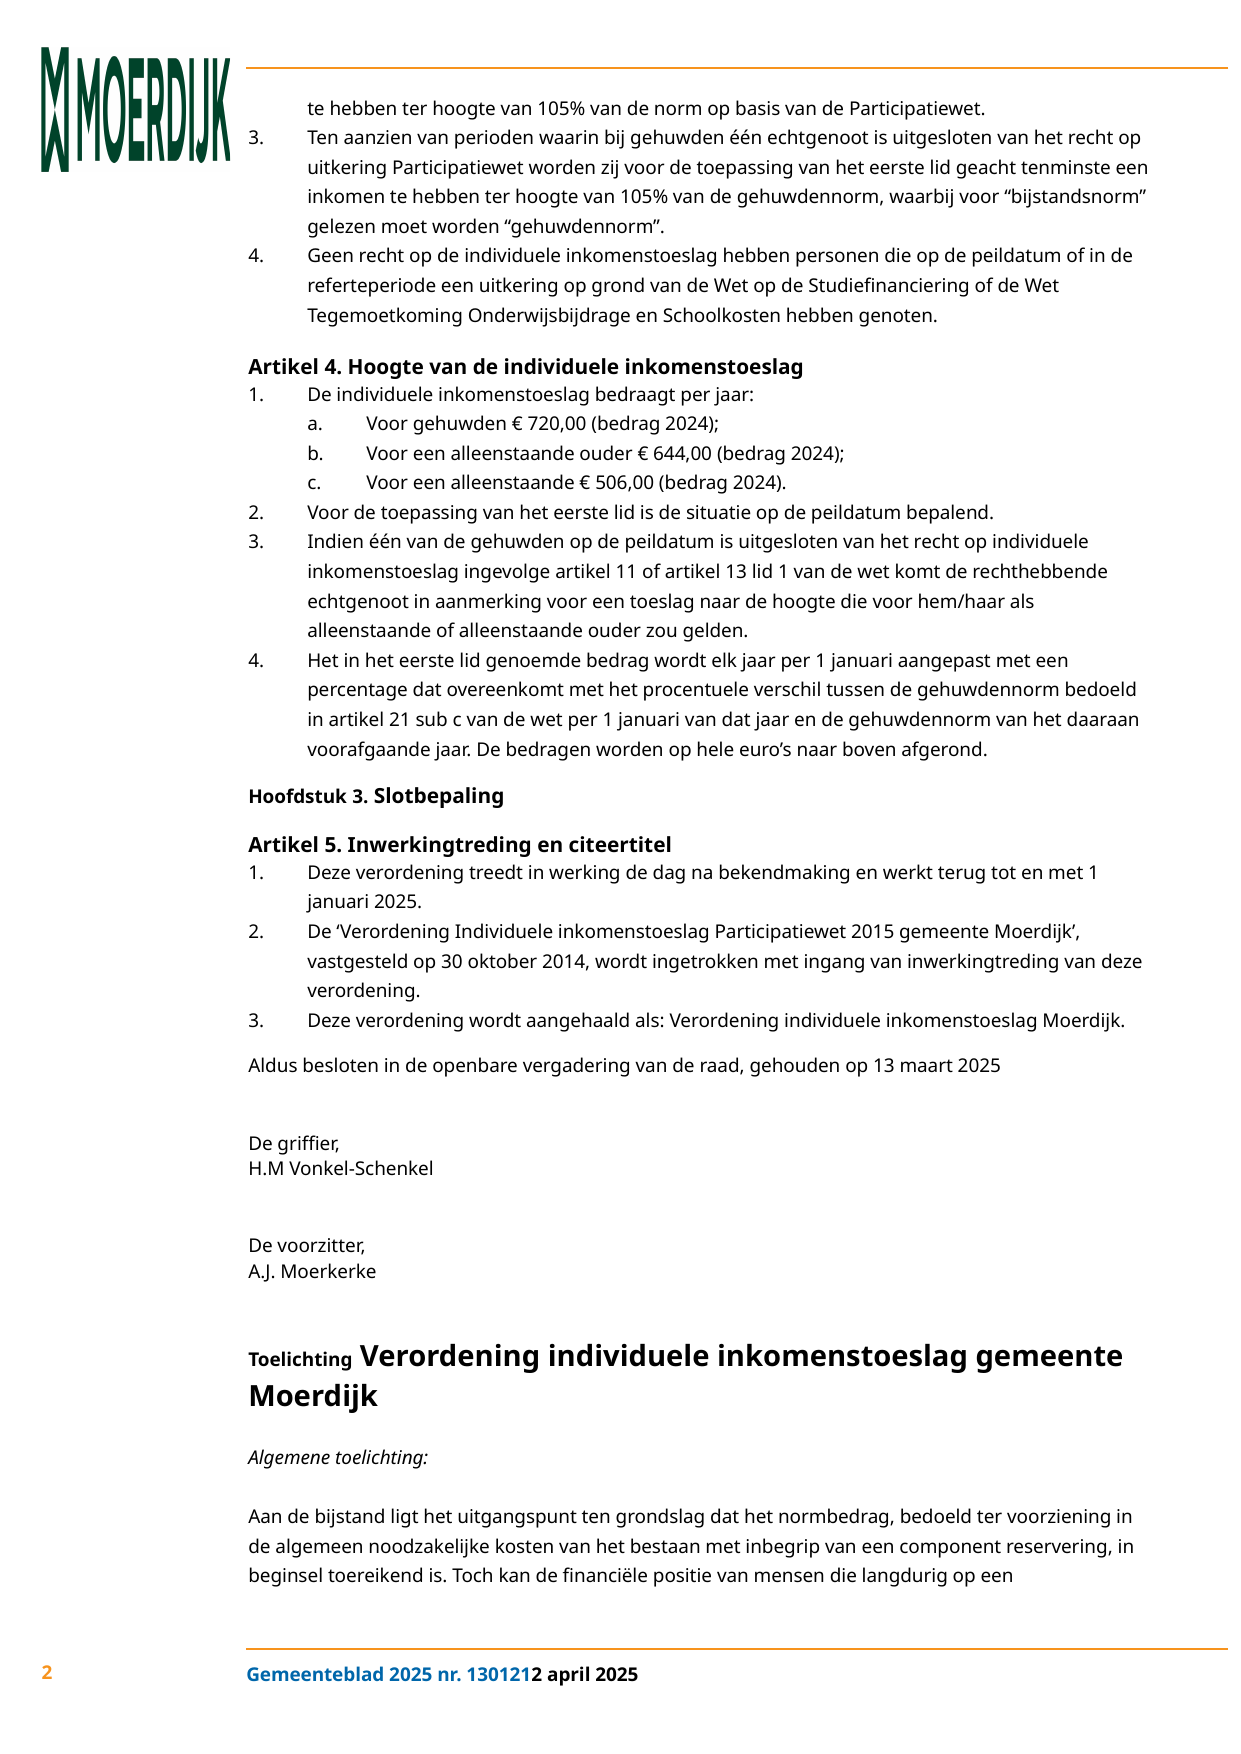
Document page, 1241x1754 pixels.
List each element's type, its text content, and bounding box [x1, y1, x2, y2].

list Deze verordening wordt aangehaald als: Verordening individuele inkomenstoeslag Moerdijk. [248, 1007, 1152, 1033]
list te hebben ter hoogte van 105% van de norm op basis van de Participatiewet. [248, 95, 1152, 121]
list Indien één van de gehuwden op de peildatum is uitgesloten van het recht op individuele inkomenstoeslag ingevolge artikel 11 of artikel 13 lid 1 van de wet komt de rechthebbende echtgenoot in aanmerking voor een toeslag naar de hoogte die voor hem/haar als alleenstaande of alleenstaande ouder zou gelden. [248, 529, 1152, 643]
list Het in het eerste lid genoemde bedrag wordt elk jaar per 1 januari aangepast met een percentage dat overeenkomt met het procentuele verschil tussen de gehuwdennorm bedoeld in artikel 21 sub c van de wet per 1 januari van dat jaar en de gehuwdennorm van het daaraan voorafgaande jaar. De bedragen worden op hele euro’s naar boven afgerond. [248, 647, 1152, 761]
text Hoofdstuk 3. Slotbepaling [248, 781, 1152, 810]
list Voor de toepassing van het eerste lid is de situatie op de peildatum bepalend. [248, 499, 1152, 525]
text H.M Vonkel-Schenkel [248, 1156, 1152, 1181]
list Deze verordening treedt in werking de dag na bekendmaking en werkt terug tot en met 1 januari 2025. [248, 859, 1152, 914]
list Voor een alleenstaande ouder € 644,00 (bedrag 2024); [307, 440, 1152, 466]
list De individuele inkomenstoeslag bedraagt per jaar: [248, 381, 1152, 406]
list De ‘Verordening Individuele inkomenstoeslag Participatiewet 2015 gemeente Moerdijk’, vastgesteld op 30 oktober 2014, wordt ingetrokken met ingang van inwerkingtreding van deze verordening. [248, 918, 1152, 1003]
list Ten aanzien van perioden waarin bij gehuwden één echtgenoot is uitgesloten van het recht op uitkering Participatiewet worden zij voor de toepassing van het eerste lid geacht tenminste een inkomen te hebben ter hoogte van 105% van de gehuwdennorm, waarbij voor “bijstandsnorm” gelezen moet worden “gehuwdennorm”. [248, 124, 1152, 239]
text Artikel 4. Hoogte van de individuele inkomenstoeslag [248, 352, 1152, 381]
text Aldus besloten in de openbare vergadering van de raad, gehouden op 13 maart 2025 [248, 1053, 1152, 1078]
text Aan de bijstand ligt het uitgangspunt ten grondslag dat het normbedrag, bedoeld ter voorziening in de algemeen noodzakelijke kosten van het bestaan met inbegrip van een component reservering, in beginsel toereikend is. Toch kan de financiële positie van mensen die langdurig op een [248, 1503, 1152, 1588]
text Algemene toelichting: [248, 1444, 1152, 1470]
text Toelichting Verordening individuele inkomenstoeslag gemeente Moerdijk [248, 1336, 1152, 1415]
list Voor een alleenstaande € 506,00 (bedrag 2024). [307, 469, 1152, 495]
list Geen recht op de individuele inkomenstoeslag hebben personen die op de peildatum of in de referteperiode een uitkering op grond van de Wet op de Studiefinanciering of de Wet Tegemoetkoming Onderwijsbijdrage en Schoolkosten hebben genoten. [248, 243, 1152, 328]
picture [41, 47, 231, 172]
text De voorzitter, [248, 1233, 1152, 1258]
text A.J. Moerkerke [248, 1258, 1152, 1284]
text De griffier, [248, 1130, 1152, 1156]
list Voor gehuwden € 720,00 (bedrag 2024); [307, 410, 1152, 436]
text Artikel 5. Inwerkingtreding en citeertitel [248, 831, 1152, 859]
